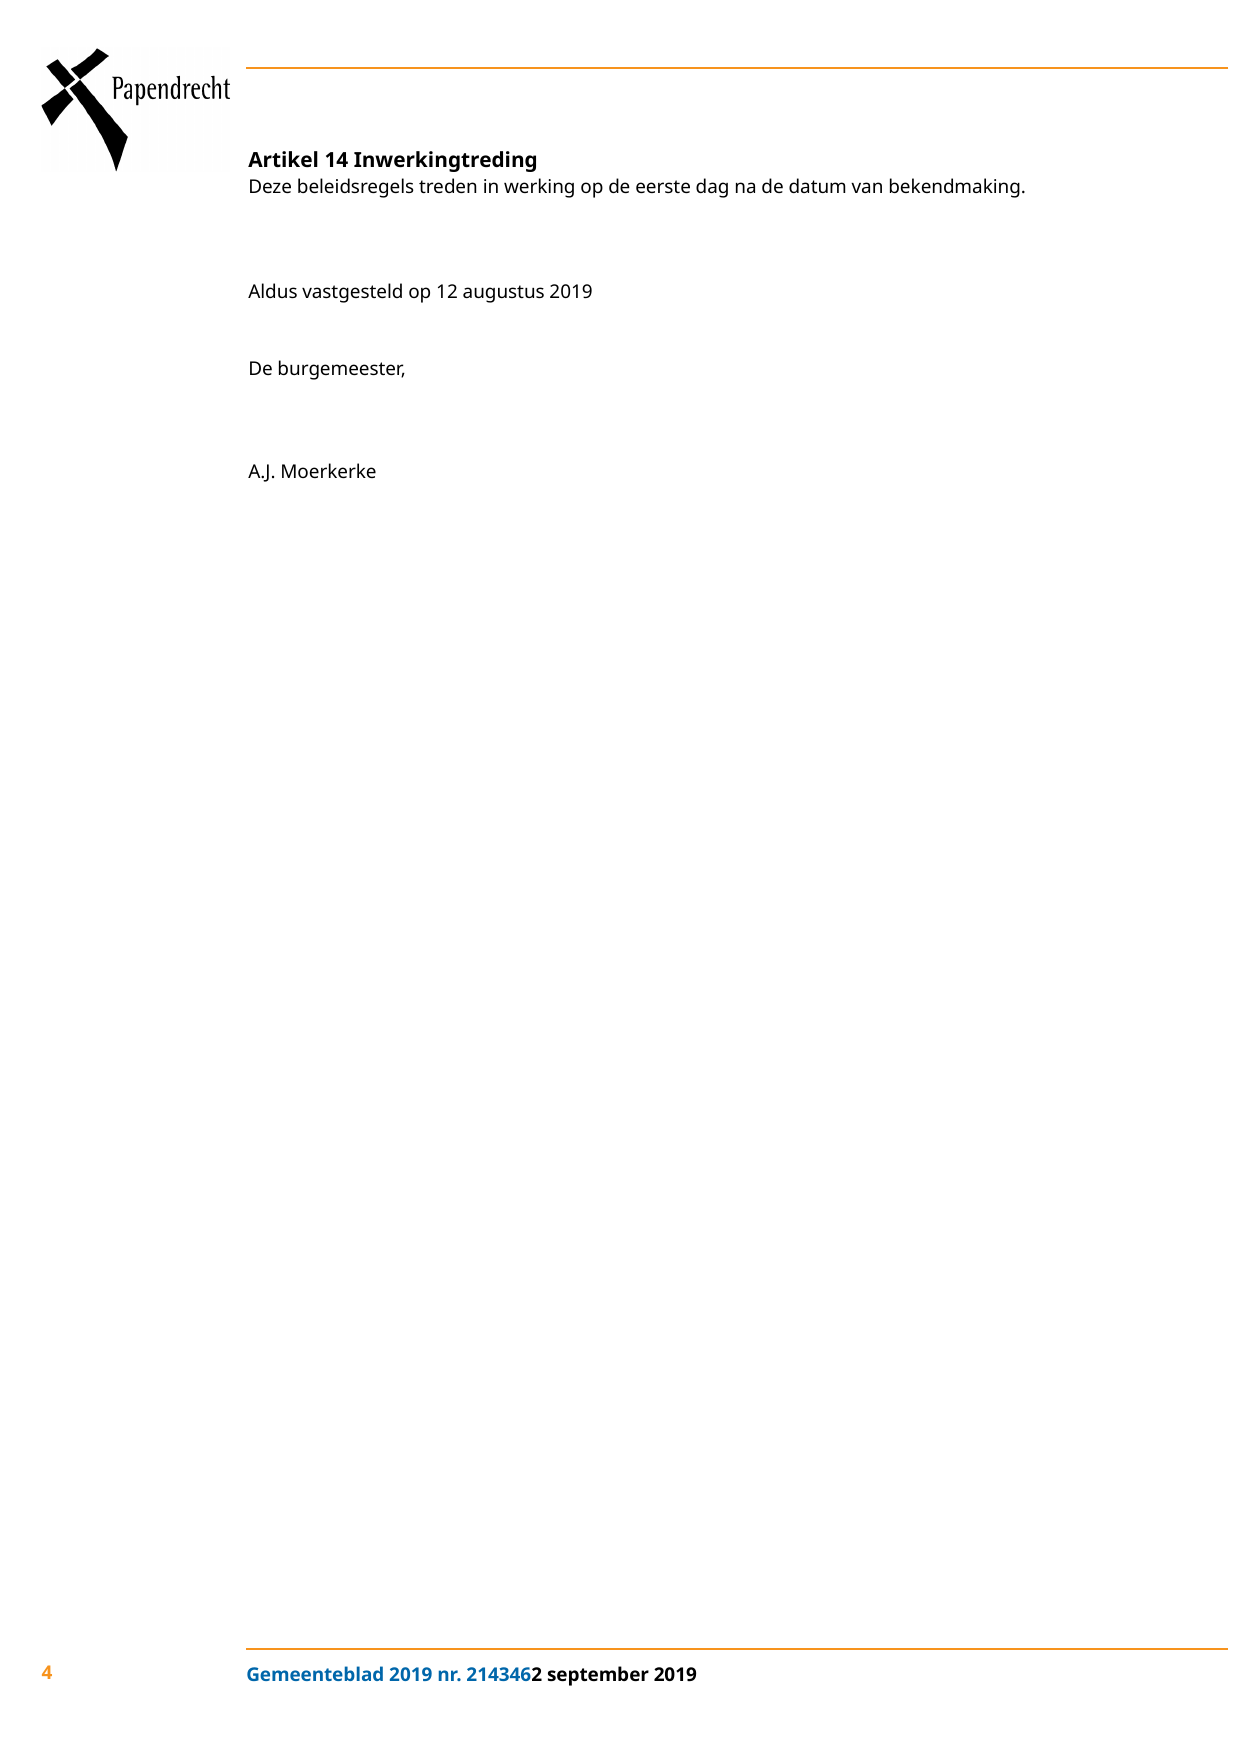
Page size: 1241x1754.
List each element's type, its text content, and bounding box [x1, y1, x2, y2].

text Deze beleidsregels treden in werking op de eerste dag na de datum van bekendmaking. [248, 174, 1152, 199]
text De burgemeester, [248, 356, 1152, 381]
text Aldus vastgesteld op 12 augustus 2019 [248, 278, 1152, 304]
text A.J. Moerkerke [248, 458, 1152, 484]
picture [41, 47, 231, 172]
text Artikel 14 Inwerkingtreding [248, 145, 1152, 174]
